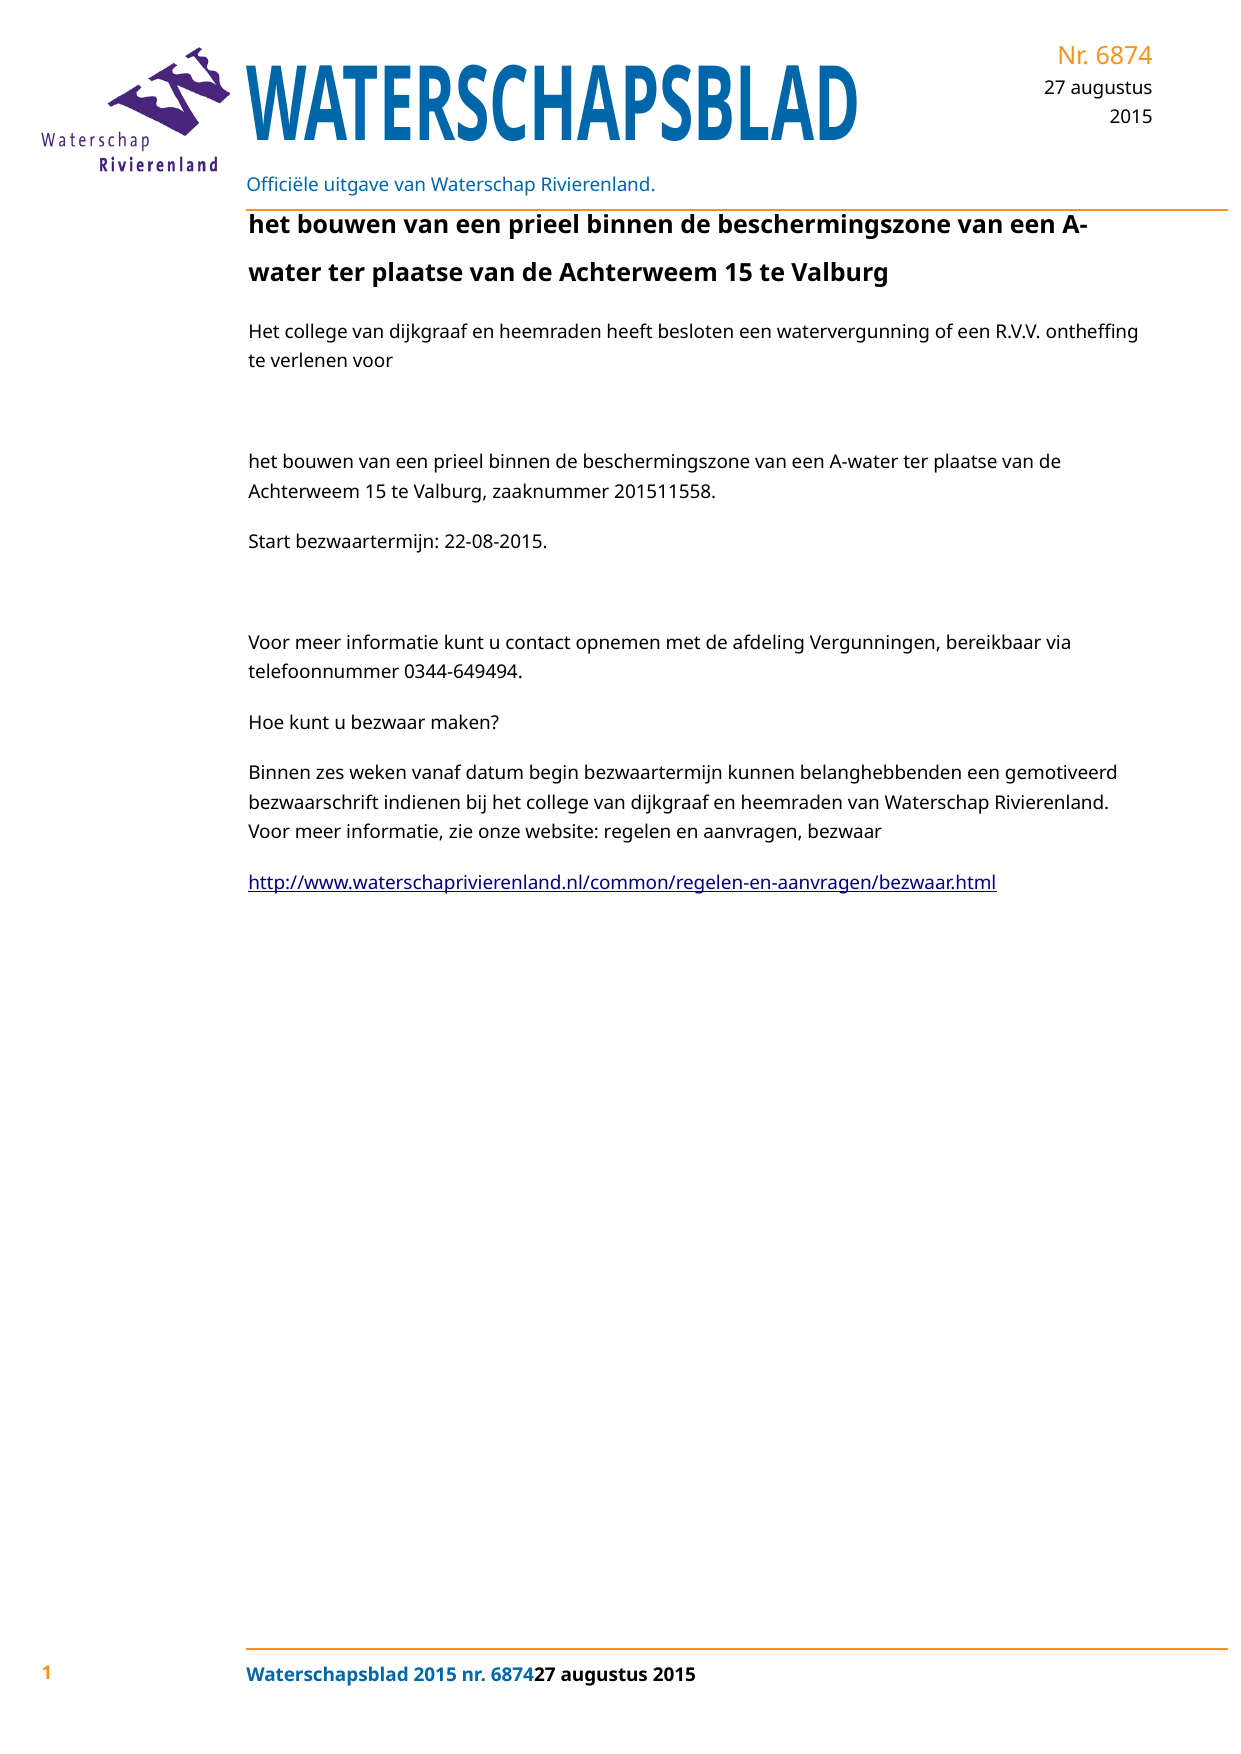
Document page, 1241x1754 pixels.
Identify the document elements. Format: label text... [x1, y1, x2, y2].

picture [41, 47, 231, 172]
text het bouwen van een prieel binnen de beschermingszone van een A-water ter plaatse van de Achterweem 15 te Valburg, zaaknummer 201511558. [248, 448, 1152, 504]
text http://www.waterschaprivierenland.nl/common/regelen-en-aanvragen/bezwaar.html [248, 869, 1152, 895]
text Binnen zes weken vanaf datum begin bezwaartermijn kunnen belanghebbenden een gemotiveerd bezwaarschrift indienen bij het college van dijkgraaf en heemraden van Waterschap Rivierenland. Voor meer informatie, zie onze website: regelen en aanvragen, bezwaar [248, 759, 1152, 844]
text Start bezwaartermijn: 22-08-2015. [248, 528, 1152, 554]
text Hoe kunt u bezwaar maken? [248, 709, 1152, 735]
text Voor meer informatie kunt u contact opnemen met de afdeling Vergunningen, bereikbaar via telefoonnummer 0344-649494. [248, 629, 1152, 684]
text Het college van dijkgraaf en heemraden heeft besloten een watervergunning of een R.V.V. ontheffing te verlenen voor [248, 318, 1152, 373]
text het bouwen van een prieel binnen de beschermingszone van een A-water ter plaatse van de Achterweem 15 te Valburg [248, 211, 1152, 288]
